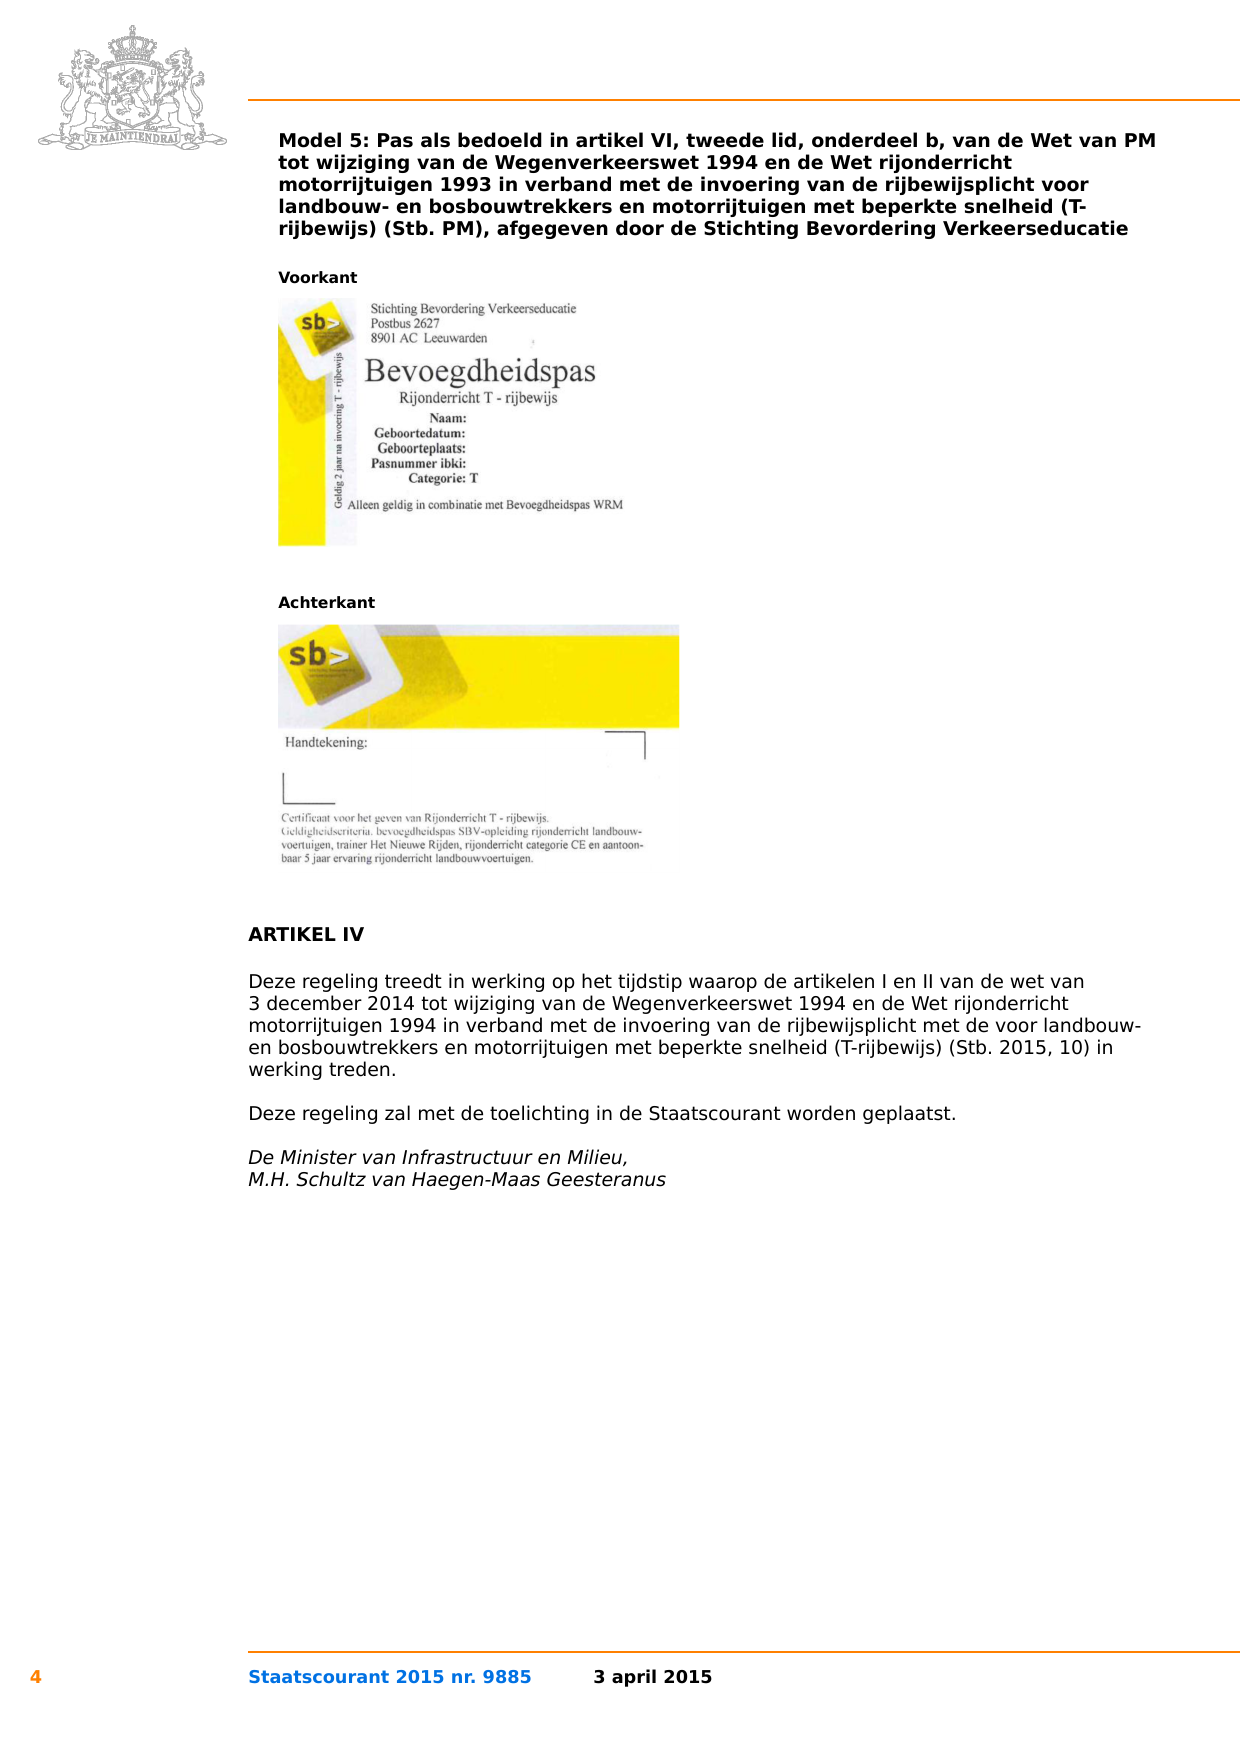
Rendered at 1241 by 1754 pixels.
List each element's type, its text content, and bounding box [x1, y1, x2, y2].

text Deze regeling zal met de toelichting in de Staatscourant worden geplaatst. [248, 1103, 1163, 1125]
subtitle Model 5: Pas als bedoeld in artikel VI, tweede lid, onderdeel b, van de Wet van PM tot wijziging van de Wegenverkeerswet 1994 en de Wet rijonderricht motorrijtuigen 1993 in verband met de invoering van de rijbewijsplicht voor landbouw- en bosbouwtrekkers en motorrijtuigen met beperkte snelheid (T-rijbewijs) (Stb. PM), afgegeven door de Stichting Bevordering Verkeerseducatie [278, 130, 1163, 240]
text De Minister van Infrastructuur en Milieu, M.H. Schultz van Haegen-Maas Geesteranus [248, 1147, 1163, 1191]
picture [278, 298, 633, 547]
text Voorkant [278, 269, 632, 287]
picture [278, 624, 680, 873]
text Deze regeling treedt in werking op het tijdstip waarop de artikelen I en II van de wet van 3 december 2014 tot wijziging van de Wegenverkeerswet 1994 en de Wet rijonderricht motorrijtuigen 1994 in verband met de invoering van de rijbewijsplicht met de voor landbouw- en bosbouwtrekkers en motorrijtuigen met beperkte snelheid (T-rijbewijs) (Stb. 2015, 10) in werking treden. [248, 971, 1163, 1081]
picture [38, 25, 227, 150]
text Achterkant [278, 594, 680, 612]
subtitle ARTIKEL IV [248, 924, 1163, 946]
